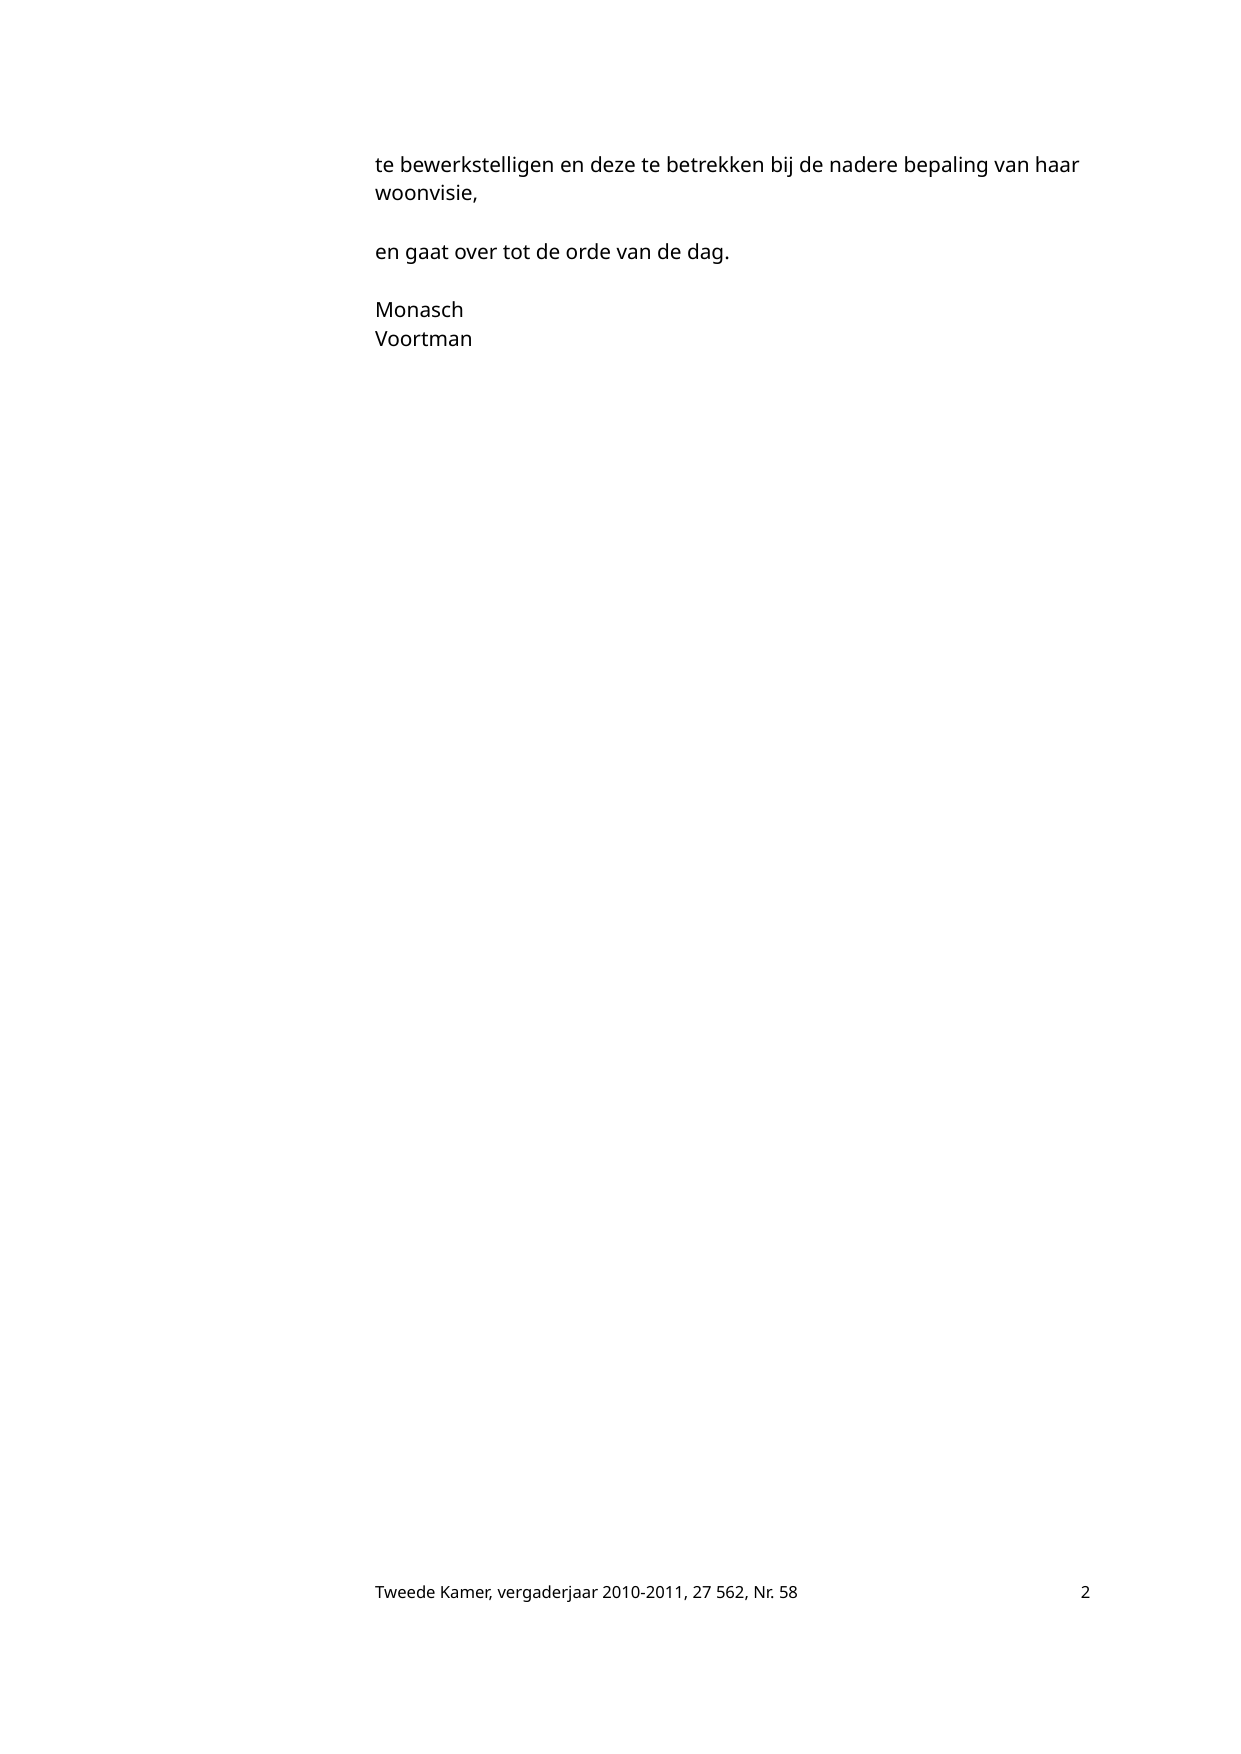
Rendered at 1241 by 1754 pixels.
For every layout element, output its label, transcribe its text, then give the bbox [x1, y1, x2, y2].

text te bewerkstelligen en deze te betrekken bij de nadere bepaling van haar woonvisie, [375, 150, 1090, 207]
text en gaat over tot de orde van de dag. [375, 237, 1090, 265]
text Voortman [375, 324, 1090, 352]
text Monasch [375, 295, 1090, 324]
